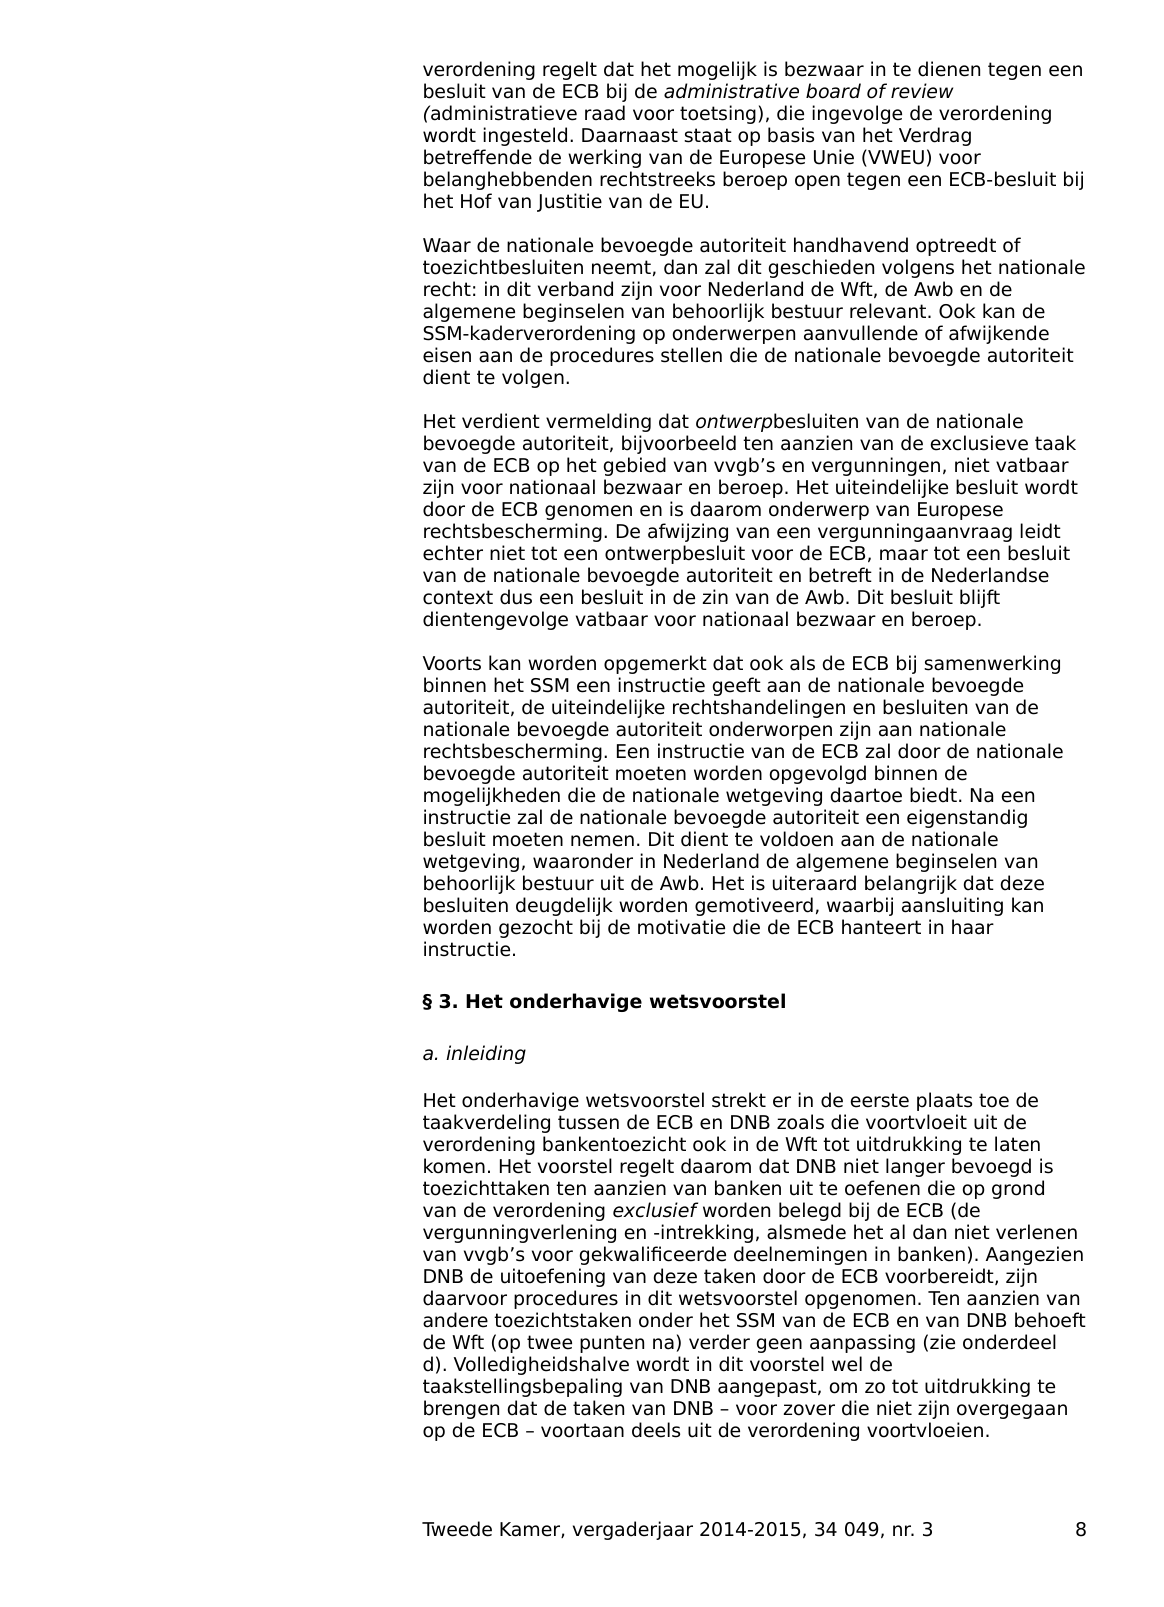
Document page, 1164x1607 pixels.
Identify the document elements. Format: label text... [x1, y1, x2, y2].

subtitle a. inleiding [422, 1043, 1087, 1065]
text Het verdient vermelding dat ontwerpbesluiten van de nationale bevoegde autoriteit, bijvoorbeeld ten aanzien van de exclusieve taak van de ECB op het gebied van vvgb’s en vergunningen, niet vatbaar zijn voor nationaal bezwaar en beroep. Het uiteindelijke besluit wordt door de ECB genomen en is daarom onderwerp van Europese rechtsbescherming. De afwijzing van een vergunningaanvraag leidt echter niet tot een ontwerpbesluit voor de ECB, maar tot een besluit van de nationale bevoegde autoriteit en betreft in de Nederlandse context dus een besluit in de zin van de Awb. Dit besluit blijft dientengevolge vatbaar voor nationaal bezwaar en beroep. [422, 411, 1087, 631]
text Waar de nationale bevoegde autoriteit handhavend optreedt of toezichtbesluiten neemt, dan zal dit geschieden volgens het nationale recht: in dit verband zijn voor Nederland de Wft, de Awb en de algemene beginselen van behoorlijk bestuur relevant. Ook kan de SSM-kaderverordening op onderwerpen aanvullende of afwijkende eisen aan de procedures stellen die de nationale bevoegde autoriteit dient te volgen. [422, 235, 1087, 389]
text Het onderhavige wetsvoorstel strekt er in de eerste plaats toe de taakverdeling tussen de ECB en DNB zoals die voortvloeit uit de verordening bankentoezicht ook in de Wft tot uitdrukking te laten komen. Het voorstel regelt daarom dat DNB niet langer bevoegd is toezichttaken ten aanzien van banken uit te oefenen die op grond van de verordening exclusief worden belegd bij de ECB (de vergunningverlening en -intrekking, alsmede het al dan niet verlenen van vvgb’s voor gekwalificeerde deelnemingen in banken). Aangezien DNB de uitoefening van deze taken door de ECB voorbereidt, zijn daarvoor procedures in dit wetsvoorstel opgenomen. Ten aanzien van andere toezichtstaken onder het SSM van de ECB en van DNB behoeft de Wft (op twee punten na) verder geen aanpassing (zie onderdeel d). Volledigheidshalve wordt in dit voorstel wel de taakstellingsbepaling van DNB aangepast, om zo tot uitdrukking te brengen dat de taken van DNB – voor zover die niet zijn overgegaan op de ECB – voortaan deels uit de verordening voortvloeien. [422, 1090, 1087, 1441]
text Voorts kan worden opgemerkt dat ook als de ECB bij samenwerking binnen het SSM een instructie geeft aan de nationale bevoegde autoriteit, de uiteindelijke rechtshandelingen en besluiten van de nationale bevoegde autoriteit onderworpen zijn aan nationale rechtsbescherming. Een instructie van de ECB zal door de nationale bevoegde autoriteit moeten worden opgevolgd binnen de mogelijkheden die de nationale wetgeving daartoe biedt. Na een instructie zal de nationale bevoegde autoriteit een eigenstandig besluit moeten nemen. Dit dient te voldoen aan de nationale wetgeving, waaronder in Nederland de algemene beginselen van behoorlijk bestuur uit de Awb. Het is uiteraard belangrijk dat deze besluiten deugdelijk worden gemotiveerd, waarbij aansluiting kan worden gezocht bij de motivatie die de ECB hanteert in haar instructie. [422, 653, 1087, 961]
subtitle § 3. Het onderhavige wetsvoorstel [422, 991, 1087, 1013]
text verordening regelt dat het mogelijk is bezwaar in te dienen tegen een besluit van de ECB bij de administrative board of review (administratieve raad voor toetsing), die ingevolge de verordening wordt ingesteld. Daarnaast staat op basis van het Verdrag betreffende de werking van de Europese Unie (VWEU) voor belanghebbenden rechtstreeks beroep open tegen een ECB-besluit bij het Hof van Justitie van de EU. [422, 59, 1087, 213]
